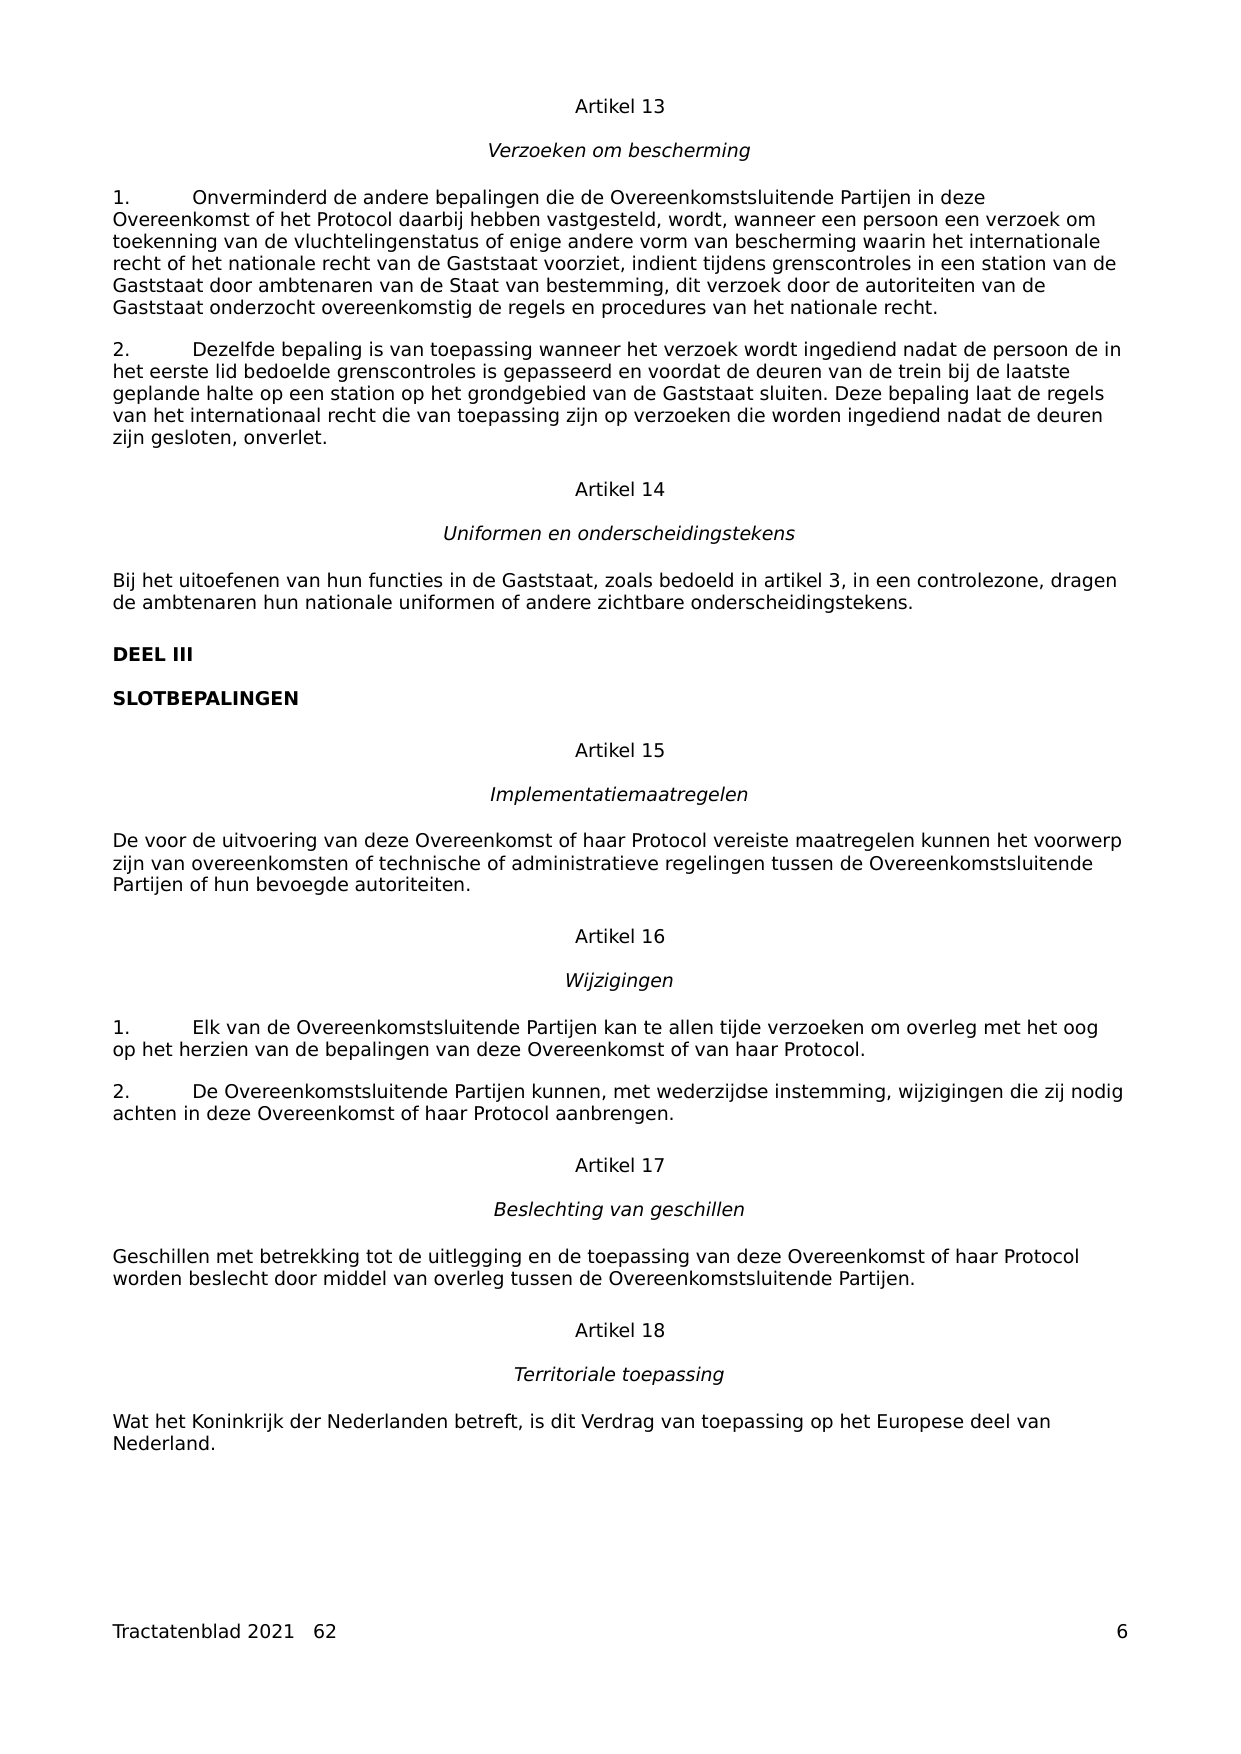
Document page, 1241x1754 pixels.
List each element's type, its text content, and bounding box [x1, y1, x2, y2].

subtitle DEEL III SLOTBEPALINGEN [112, 643, 1128, 709]
subtitle Artikel 17 Beslechting van geschillen [112, 1155, 1128, 1221]
text 1. Elk van de Overeenkomstsluitende Partijen kan te allen tijde verzoeken om overleg met het oog op het herzien van de bepalingen van deze Overeenkomst of van haar Protocol. [112, 1017, 1128, 1061]
text 2. De Overeenkomstsluitende Partijen kunnen, met wederzijdse instemming, wijzigingen die zij nodig achten in deze Overeenkomst of haar Protocol aanbrengen. [112, 1081, 1128, 1125]
subtitle Artikel 18 Territoriale toepassing [112, 1320, 1128, 1386]
subtitle Artikel 15 Implementatiemaatregelen [112, 739, 1128, 805]
text Wat het Koninkrijk der Nederlanden betreft, is dit Verdrag van toepassing op het Europese deel van Nederland. [112, 1411, 1128, 1455]
subtitle Artikel 13 Verzoeken om bescherming [112, 96, 1128, 162]
text 1. Onverminderd de andere bepalingen die de Overeenkomstsluitende Partijen in deze Overeenkomst of het Protocol daarbij hebben vastgesteld, wordt, wanneer een persoon een verzoek om toekenning van de vluchtelingenstatus of enige andere vorm van bescherming waarin het internationale recht of het nationale recht van de Gaststaat voorziet, indient tijdens grenscontroles in een station van de Gaststaat door ambtenaren van de Staat van bestemming, dit verzoek door de autoriteiten van de Gaststaat onderzocht overeenkomstig de regels en procedures van het nationale recht. [112, 187, 1128, 319]
text De voor de uitvoering van deze Overeenkomst of haar Protocol vereiste maatregelen kunnen het voorwerp zijn van overeenkomsten of technische of administratieve regelingen tussen de Overeenkomstsluitende Partijen of hun bevoegde autoriteiten. [112, 830, 1128, 896]
text Bij het uitoefenen van hun functies in de Gaststaat, zoals bedoeld in artikel 3, in een controlezone, dragen de ambtenaren hun nationale uniformen of andere zichtbare onderscheidingstekens. [112, 569, 1128, 613]
subtitle Artikel 14 Uniformen en onderscheidingstekens [112, 479, 1128, 544]
subtitle Artikel 16 Wijzigingen [112, 926, 1128, 992]
text Geschillen met betrekking tot de uitlegging en de toepassing van deze Overeenkomst of haar Protocol worden beslecht door middel van overleg tussen de Overeenkomstsluitende Partijen. [112, 1246, 1128, 1290]
text 2. Dezelfde bepaling is van toepassing wanneer het verzoek wordt ingediend nadat de persoon de in het eerste lid bedoelde grenscontroles is gepasseerd en voordat de deuren van de trein bij de laatste geplande halte op een station op het grondgebied van de Gaststaat sluiten. Deze bepaling laat de regels van het internationaal recht die van toepassing zijn op verzoeken die worden ingediend nadat de deuren zijn gesloten, onverlet. [112, 339, 1128, 449]
